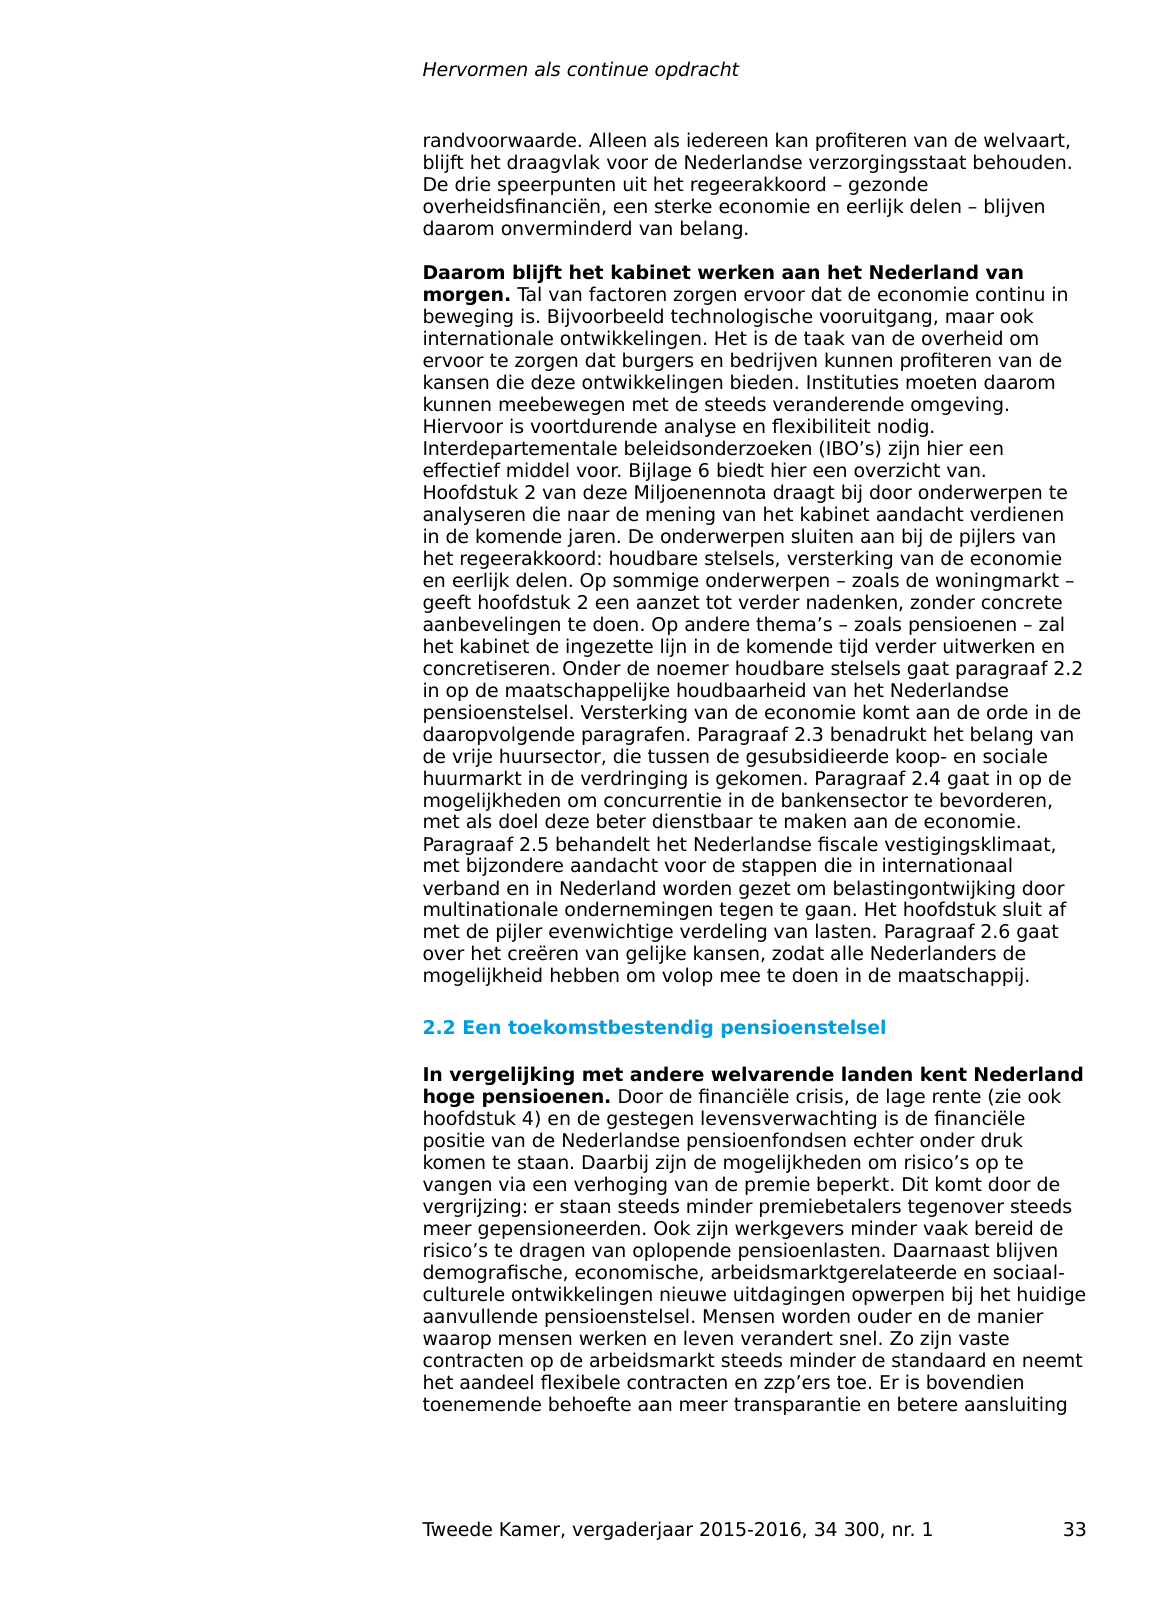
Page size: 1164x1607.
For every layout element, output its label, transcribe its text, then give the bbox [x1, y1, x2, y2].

text Daarom blijft het kabinet werken aan het Nederland van morgen. Tal van factoren zorgen ervoor dat de economie continu in beweging is. Bijvoorbeeld technologische vooruitgang, maar ook internationale ontwikkelingen. Het is de taak van de overheid om ervoor te zorgen dat burgers en bedrijven kunnen profiteren van de kansen die deze ontwikkelingen bieden. Instituties moeten daarom kunnen meebewegen met de steeds veranderende omgeving. Hiervoor is voortdurende analyse en flexibiliteit nodig. Interdepartementale beleidsonderzoeken (IBO’s) zijn hier een effectief middel voor. Bijlage 6 biedt hier een overzicht van. Hoofdstuk 2 van deze Miljoenennota draagt bij door onderwerpen te analyseren die naar de mening van het kabinet aandacht verdienen in de komende jaren. De onderwerpen sluiten aan bij de pijlers van het regeerakkoord: houdbare stelsels, versterking van de economie en eerlijk delen. Op sommige onderwerpen – zoals de woningmarkt – geeft hoofdstuk 2 een aanzet tot verder nadenken, zonder concrete aanbevelingen te doen. Op andere thema’s – zoals pensioenen – zal het kabinet de ingezette lijn in de komende tijd verder uitwerken en concretiseren. Onder de noemer houdbare stelsels gaat paragraaf 2.2 in op de maatschappelijke houdbaarheid van het Nederlandse pensioenstelsel. Versterking van de economie komt aan de orde in de daaropvolgende paragrafen. Paragraaf 2.3 benadrukt het belang van de vrije huursector, die tussen de gesubsidieerde koop- en sociale huurmarkt in de verdringing is gekomen. Paragraaf 2.4 gaat in op de mogelijkheden om concurrentie in de bankensector te bevorderen, met als doel deze beter dienstbaar te maken aan de economie. Paragraaf 2.5 behandelt het Nederlandse fiscale vestigingsklimaat, met bijzondere aandacht voor de stappen die in internationaal verband en in Nederland worden gezet om belastingontwijking door multinationale ondernemingen tegen te gaan. Het hoofdstuk sluit af met de pijler evenwichtige verdeling van lasten. Paragraaf 2.6 gaat over het creëren van gelijke kansen, zodat alle Nederlanders de mogelijkheid hebben om volop mee te doen in de maatschappij. [422, 262, 1087, 987]
text In vergelijking met andere welvarende landen kent Nederland hoge pensioenen. Door de financiële crisis, de lage rente (zie ook hoofdstuk 4) en de gestegen levensverwachting is de financiële positie van de Nederlandse pensioenfondsen echter onder druk komen te staan. Daarbij zijn de mogelijkheden om risico’s op te vangen via een verhoging van de premie beperkt. Dit komt door de vergrijzing: er staan steeds minder premiebetalers tegenover steeds meer gepensioneerden. Ook zijn werkgevers minder vaak bereid de risico’s te dragen van oplopende pensioenlasten. Daarnaast blijven demografische, economische, arbeidsmarktgerelateerde en sociaal-culturele ontwikkelingen nieuwe uitdagingen opwerpen bij het huidige aanvullende pensioenstelsel. Mensen worden ouder en de manier waarop mensen werken en leven verandert snel. Zo zijn vaste contracten op de arbeidsmarkt steeds minder de standaard en neemt het aandeel flexibele contracten en zzp’ers toe. Er is bovendien toenemende behoefte aan meer transparantie en betere aansluiting [422, 1064, 1087, 1416]
subtitle 2.2 Een toekomstbestendig pensioenstelsel [422, 1017, 1087, 1039]
text randvoorwaarde. Alleen als iedereen kan profiteren van de welvaart, blijft het draagvlak voor de Nederlandse verzorgingsstaat behouden. De drie speerpunten uit het regeerakkoord – gezonde overheidsfinanciën, een sterke economie en eerlijk delen – blijven daarom onverminderd van belang. [422, 130, 1087, 240]
